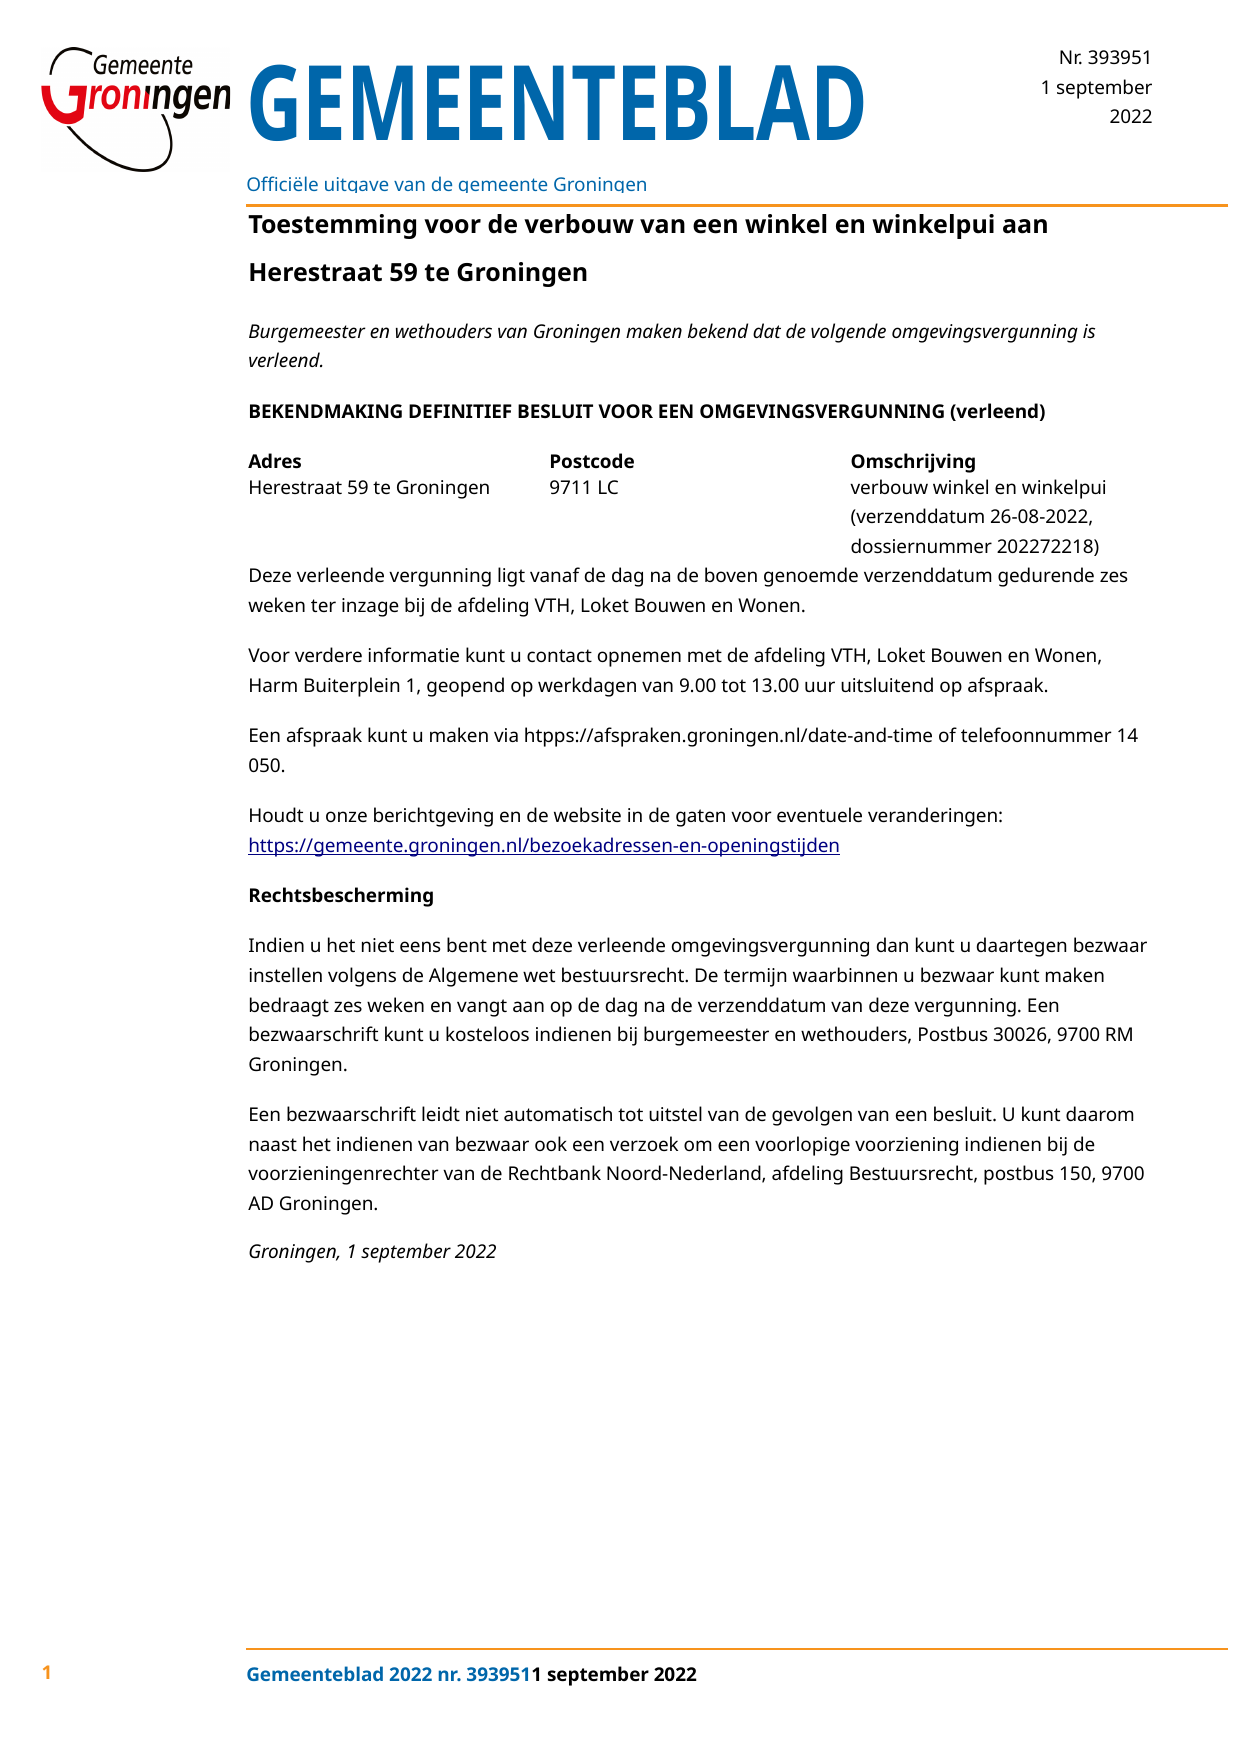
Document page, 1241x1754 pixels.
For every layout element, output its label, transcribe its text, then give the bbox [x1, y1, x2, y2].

text Een afspraak kunt u maken via htpps://afspraken.groningen.nl/date-and-time of telefoonnummer 14 050. [248, 722, 1152, 778]
text Groningen, 1 september 2022 [248, 1238, 1152, 1264]
table_cell 9711 LC [549, 474, 850, 559]
text Houdt u onze berichtgeving en de website in de gaten voor eventuele veranderingen: https://gemeente.groningen.nl/bezoekadressen-en-openingstijden [248, 802, 1152, 858]
text Voor verdere informatie kunt u contact opnemen met de afdeling VTH, Loket Bouwen en Wonen, Harm Buiterplein 1, geopend op werkdagen van 9.00 tot 13.00 uur uitsluitend op afspraak. [248, 642, 1152, 698]
table_cell verbouw winkel en winkelpui (verzenddatum 26-08-2022, dossiernummer 202272218) [850, 474, 1152, 559]
table_header Postcode [549, 449, 850, 474]
text Burgemeester en wethouders van Groningen maken bekend dat de volgende omgevingsvergunning is verleend. [248, 318, 1152, 373]
text Deze verleende vergunning ligt vanaf de dag na de boven genoemde verzenddatum gedurende zes weken ter inzage bij de afdeling VTH, Loket Bouwen en Wonen. [248, 562, 1152, 618]
table_header Omschrijving [850, 449, 1152, 474]
text Een bezwaarschrift leidt niet automatisch tot uitstel van de gevolgen van een besluit. U kunt daarom naast het indienen van bezwaar ook een verzoek om een voorlopige voorziening indienen bij de voorzieningenrechter van de Rechtbank Noord-Nederland, afdeling Bestuursrecht, postbus 150, 9700 AD Groningen. [248, 1101, 1152, 1216]
table_header Adres [248, 449, 549, 474]
text Toestemming voor de verbouw van een winkel en winkelpui aan Herestraat 59 te Groningen [248, 207, 1152, 288]
text Rechtsbescherming [248, 882, 1152, 908]
text BEKENDMAKING DEFINITIEF BESLUIT VOOR EEN OMGEVINGSVERGUNNING (verleend) [248, 398, 1152, 424]
picture [41, 47, 231, 172]
text Indien u het niet eens bent met deze verleende omgevingsvergunning dan kunt u daartegen bezwaar instellen volgens de Algemene wet bestuursrecht. De termijn waarbinnen u bezwaar kunt maken bedraagt zes weken en vangt aan op de dag na de verzenddatum van deze vergunning. Een bezwaarschrift kunt u kosteloos indienen bij burgemeester en wethouders, Postbus 30026, 9700 RM Groningen. [248, 933, 1152, 1077]
table_cell Herestraat 59 te Groningen [248, 474, 549, 559]
